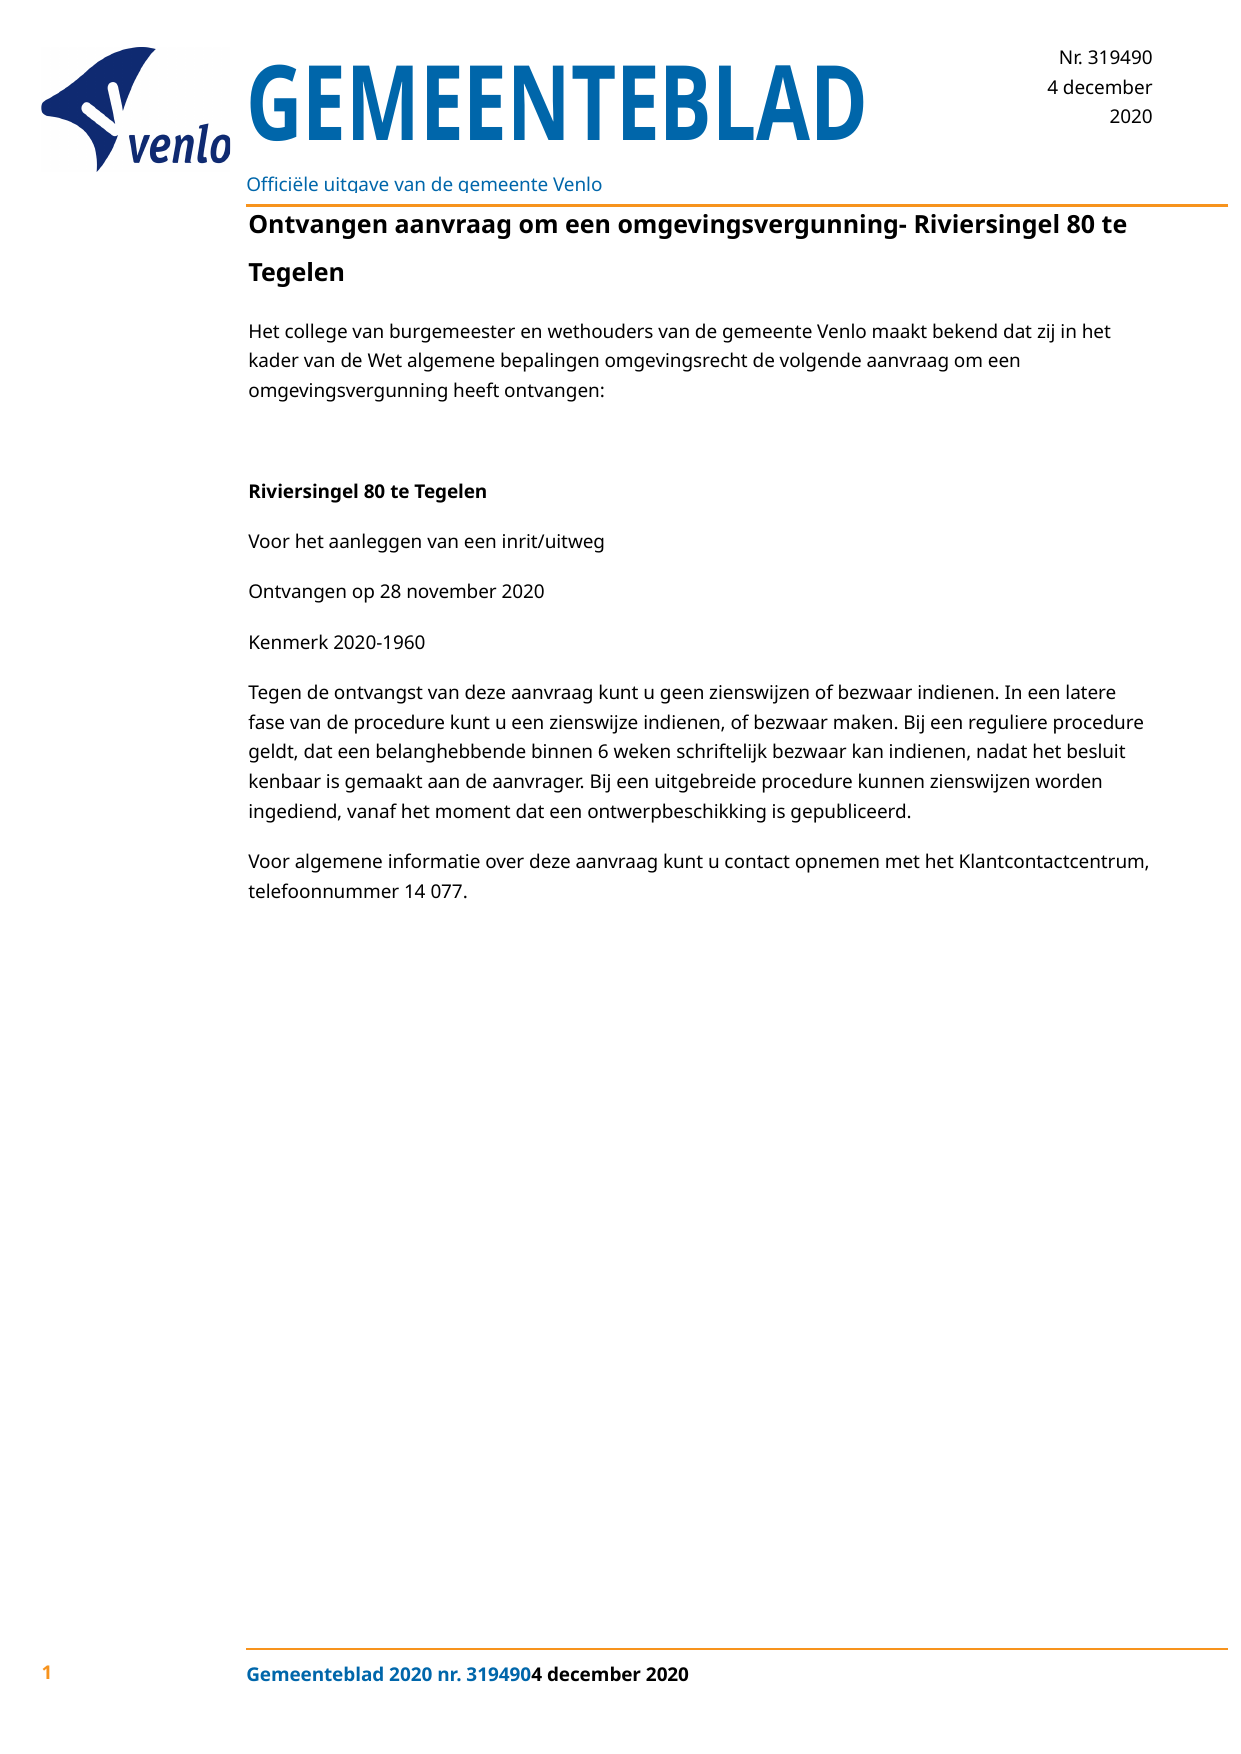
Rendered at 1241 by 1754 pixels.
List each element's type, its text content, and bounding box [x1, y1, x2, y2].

text Ontvangen op 28 november 2020 [248, 579, 1152, 604]
text Voor het aanleggen van een inrit/uitweg [248, 528, 1152, 554]
text Voor algemene informatie over deze aanvraag kunt u contact opnemen met het Klantcontactcentrum, telefoonnummer 14 077. [248, 848, 1152, 904]
text Kenmerk 2020-1960 [248, 629, 1152, 655]
text Riviersingel 80 te Tegelen [248, 478, 1152, 504]
picture [41, 47, 231, 172]
text Het college van burgemeester en wethouders van de gemeente Venlo maakt bekend dat zij in het kader van de Wet algemene bepalingen omgevingsrecht de volgende aanvraag om een omgevingsvergunning heeft ontvangen: [248, 318, 1152, 403]
text Tegen de ontvangst van deze aanvraag kunt u geen zienswijzen of bezwaar indienen. In een latere fase van de procedure kunt u een zienswijze indienen, of bezwaar maken. Bij een reguliere procedure geldt, dat een belanghebbende binnen 6 weken schriftelijk bezwaar kan indienen, nadat het besluit kenbaar is gemaakt aan de aanvrager. Bij een uitgebreide procedure kunnen zienswijzen worden ingediend, vanaf het moment dat een ontwerpbeschikking is gepubliceerd. [248, 679, 1152, 824]
text Ontvangen aanvraag om een omgevingsvergunning- Riviersingel 80 te Tegelen [248, 207, 1152, 288]
